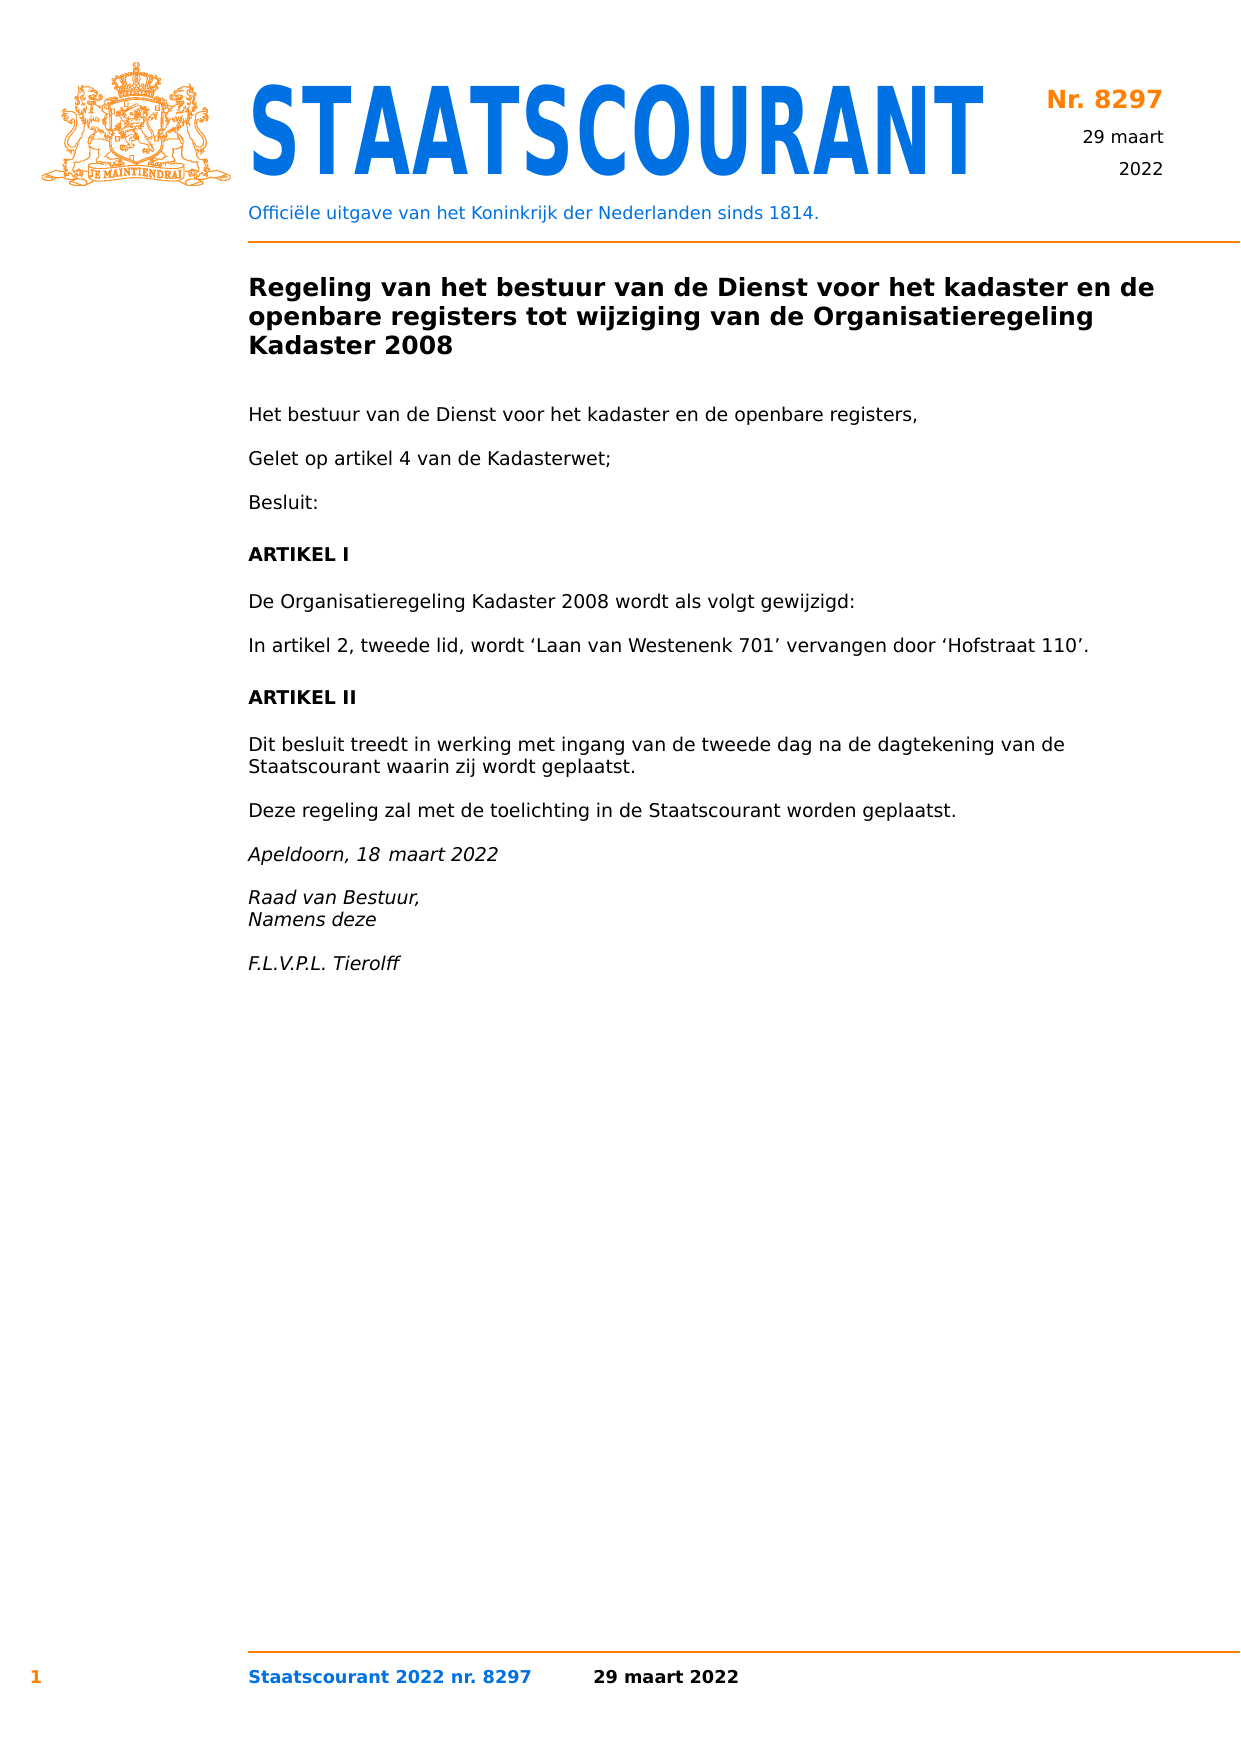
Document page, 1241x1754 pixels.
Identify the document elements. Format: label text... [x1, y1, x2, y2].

subtitle ARTIKEL I [248, 544, 1163, 566]
table_header STAATSCOURANT [248, 62, 998, 203]
table_cell Officiële uitgave van het Koninkrijk der Nederlanden sinds 1814. [248, 203, 1240, 241]
text Dit besluit treedt in werking met ingang van de tweede dag na de dagtekening van de Staatscourant waarin zij wordt geplaatst. [248, 734, 1163, 778]
text Het bestuur van de Dienst voor het kadaster en de openbare registers, [248, 404, 1163, 426]
table_cell 29 maart [998, 121, 1240, 153]
text Gelet op artikel 4 van de Kadasterwet; [248, 448, 1163, 470]
text De Organisatieregeling Kadaster 2008 wordt als volgt gewijzigd: [248, 591, 1163, 613]
text Besluit: [248, 492, 1163, 514]
table_header Nr. 8297 [998, 62, 1240, 121]
text Deze regeling zal met de toelichting in de Staatscourant worden geplaatst. [248, 799, 1163, 822]
picture [41, 62, 231, 186]
subtitle ARTIKEL II [248, 687, 1163, 709]
text Apeldoorn, 18 maart 2022 [248, 843, 1163, 865]
table_cell 2022 [998, 153, 1240, 203]
table_header [25, 62, 248, 241]
text Raad van Bestuur, Namens deze F.L.V.P.L. Tierolff [248, 887, 1163, 975]
text In artikel 2, tweede lid, wordt ‘Laan van Westenenk 701’ vervangen door ‘Hofstraat 110’. [248, 635, 1163, 657]
subtitle Regeling van het bestuur van de Dienst voor het kadaster en de openbare registers tot wijziging van de Organisatieregeling Kadaster 2008 [248, 273, 1163, 361]
